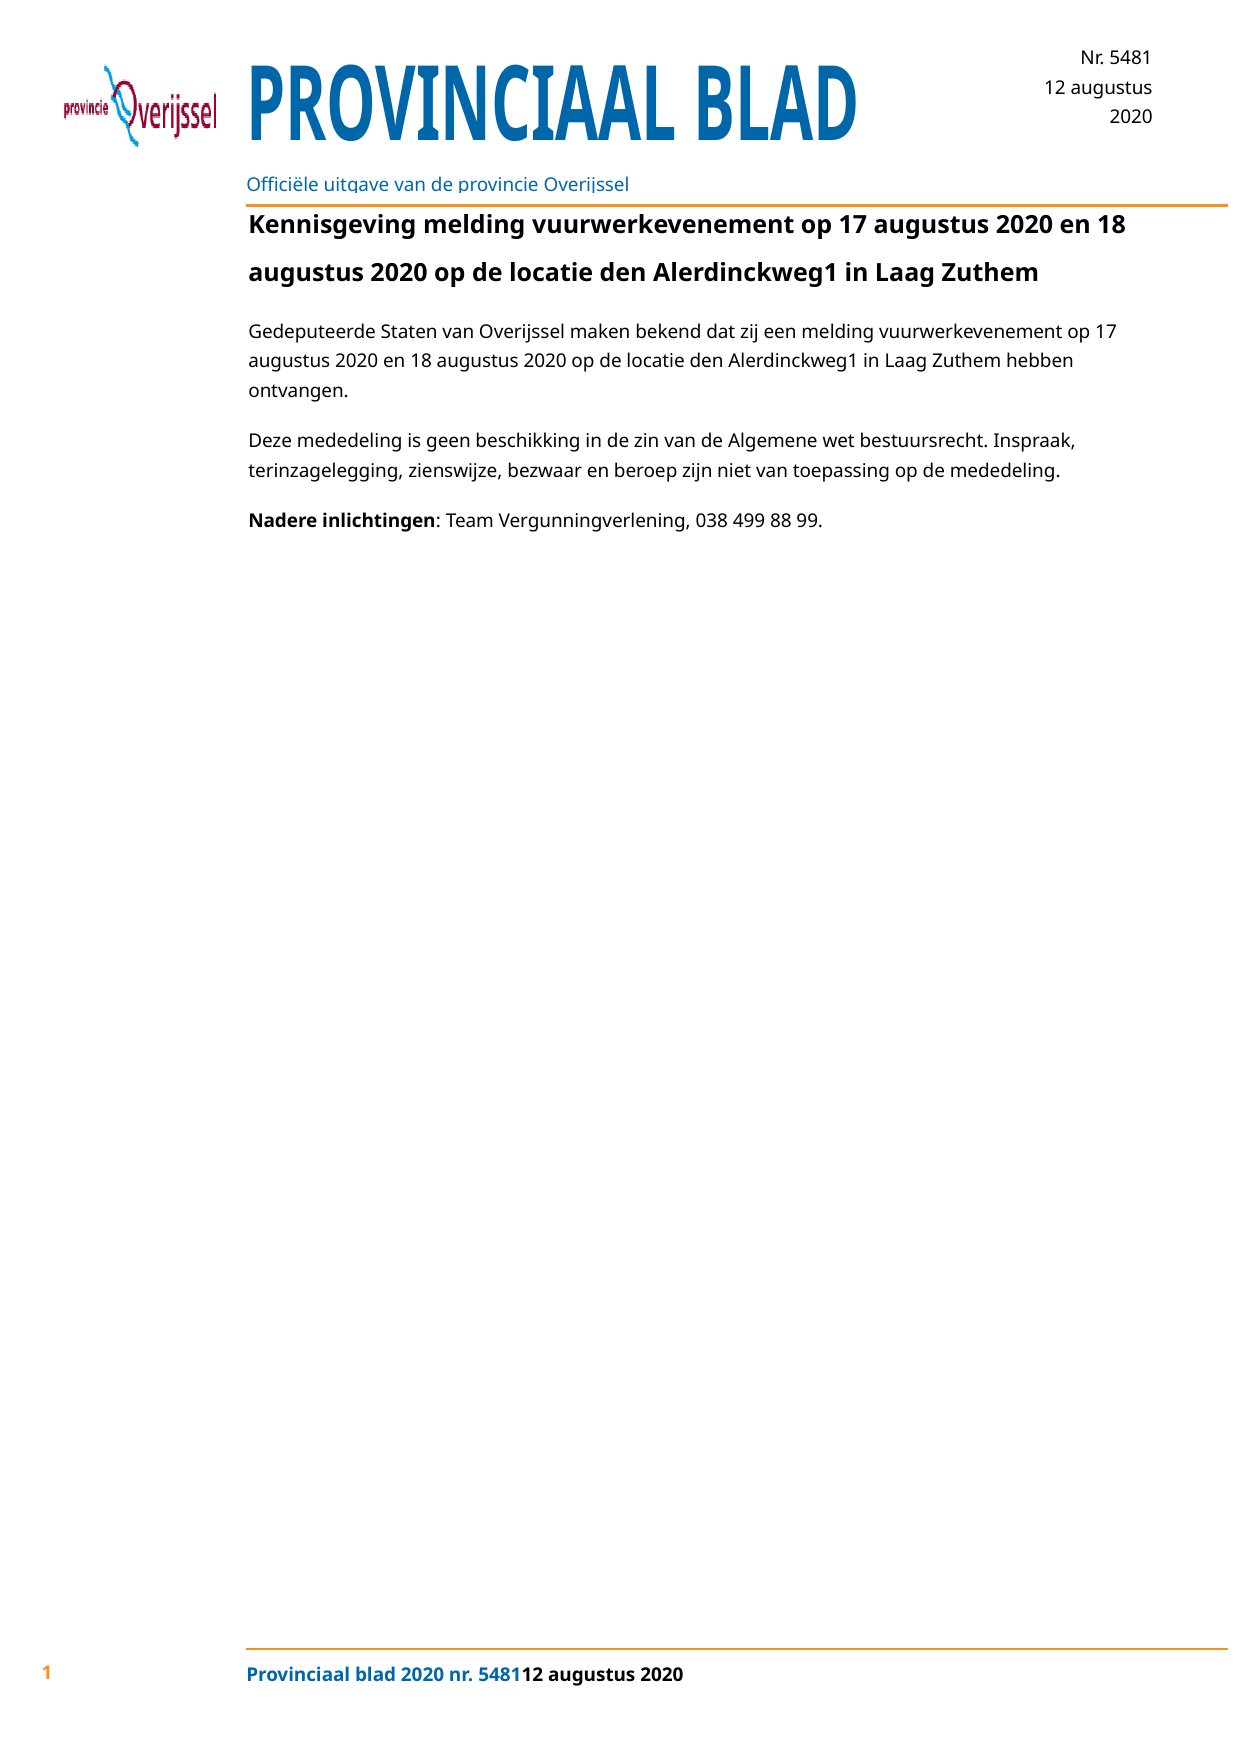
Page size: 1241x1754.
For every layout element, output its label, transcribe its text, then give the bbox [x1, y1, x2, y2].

text Deze mededeling is geen beschikking in de zin van de Algemene wet bestuursrecht. Inspraak, terinzagelegging, zienswijze, bezwaar en beroep zijn niet van toepassing op de mededeling. [248, 427, 1152, 483]
picture [41, 47, 231, 172]
text Kennisgeving melding vuurwerkevenement op 17 augustus 2020 en 18 augustus 2020 op de locatie den Alerdinckweg1 in Laag Zuthem [248, 207, 1152, 288]
text Gedeputeerde Staten van Overijssel maken bekend dat zij een melding vuurwerkevenement op 17 augustus 2020 en 18 augustus 2020 op de locatie den Alerdinckweg1 in Laag Zuthem hebben ontvangen. [248, 318, 1152, 403]
text Nadere inlichtingen: Team Vergunningverlening, 038 499 88 99. [248, 507, 1152, 533]
